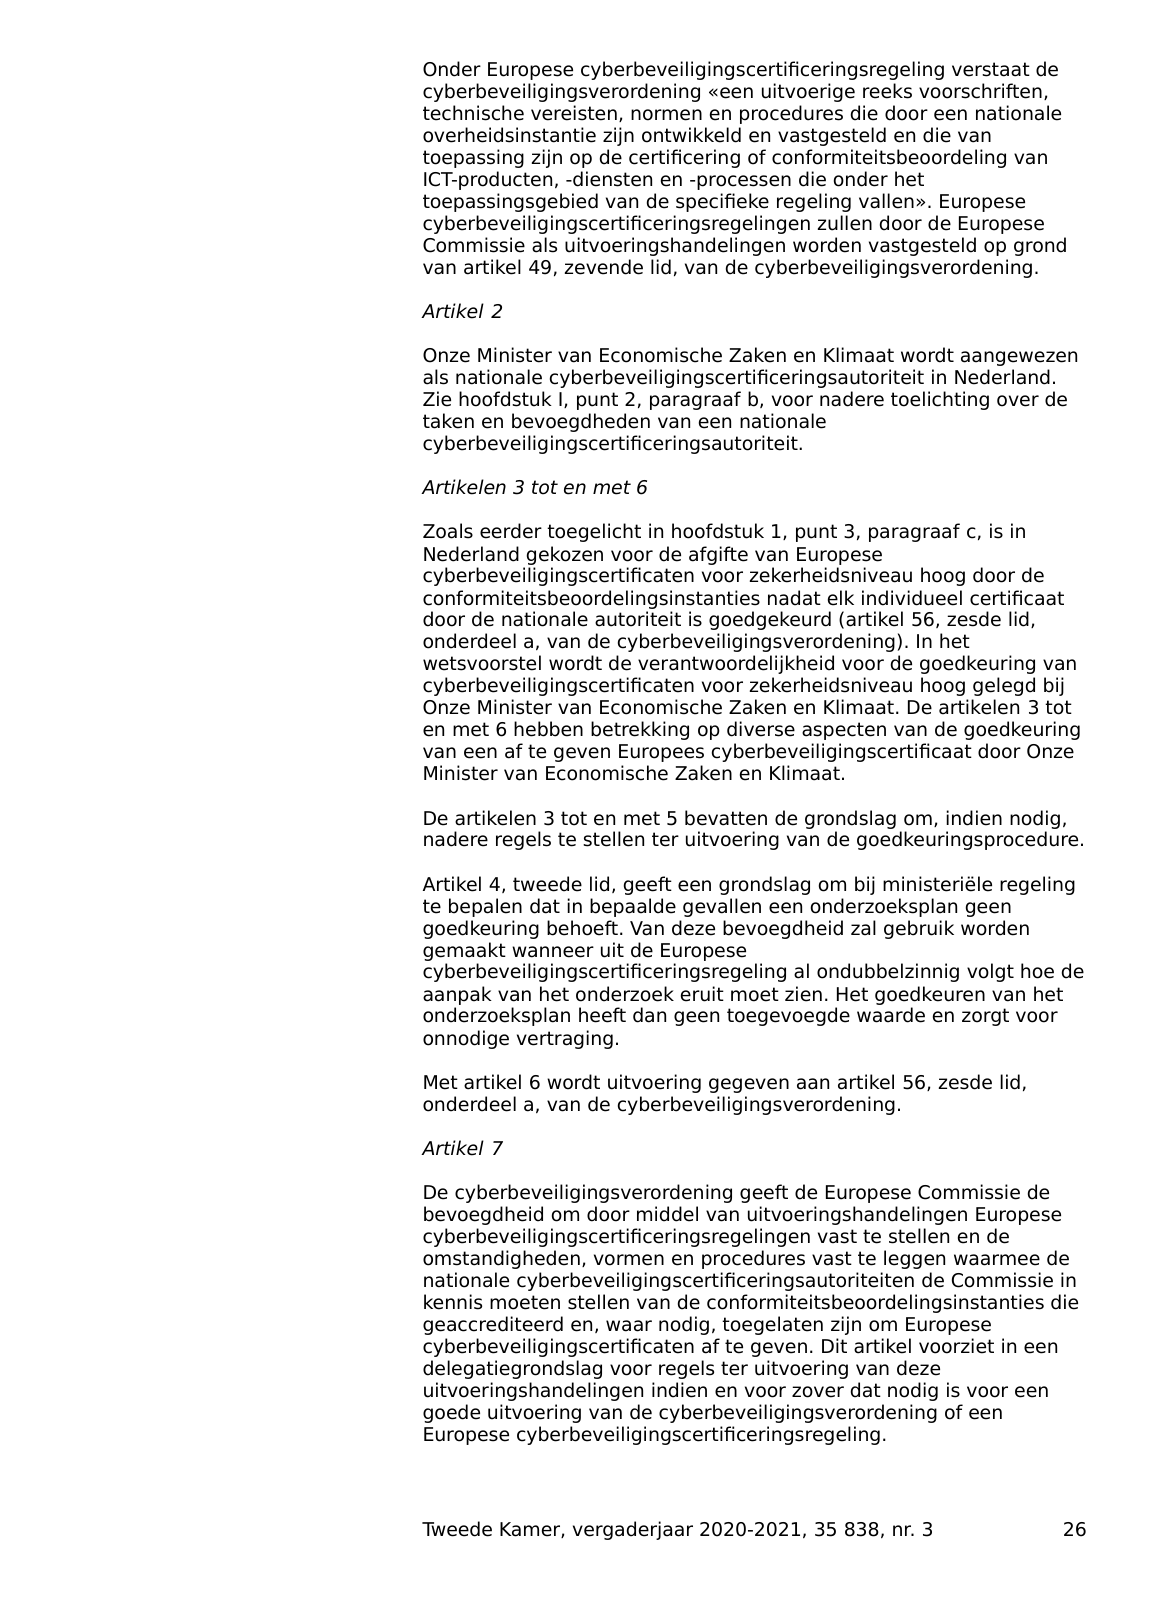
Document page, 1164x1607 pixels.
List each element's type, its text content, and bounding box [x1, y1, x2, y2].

text Artikel 4, tweede lid, geeft een grondslag om bij ministeriële regeling te bepalen dat in bepaalde gevallen een onderzoeksplan geen goedkeuring behoeft. Van deze bevoegdheid zal gebruik worden gemaakt wanneer uit de Europese cyberbeveiligingscertificeringsregeling al ondubbelzinnig volgt hoe de aanpak van het onderzoek eruit moet zien. Het goedkeuren van het onderzoeksplan heeft dan geen toegevoegde waarde en zorgt voor onnodige vertraging. [422, 873, 1087, 1049]
text Zoals eerder toegelicht in hoofdstuk 1, punt 3, paragraaf c, is in Nederland gekozen voor de afgifte van Europese cyberbeveiligingscertificaten voor zekerheidsniveau hoog door de conformiteitsbeoordelingsinstanties nadat elk individueel certificaat door de nationale autoriteit is goedgekeurd (artikel 56, zesde lid, onderdeel a, van de cyberbeveiligingsverordening). In het wetsvoorstel wordt de verantwoordelijkheid voor de goedkeuring van cyberbeveiligingscertificaten voor zekerheidsniveau hoog gelegd bij Onze Minister van Economische Zaken en Klimaat. De artikelen 3 tot en met 6 hebben betrekking op diverse aspecten van de goedkeuring van een af te geven Europees cyberbeveiligingscertificaat door Onze Minister van Economische Zaken en Klimaat. [422, 521, 1087, 785]
text De artikelen 3 tot en met 5 bevatten de grondslag om, indien nodig, nadere regels te stellen ter uitvoering van de goedkeuringsprocedure. [422, 807, 1087, 851]
text De cyberbeveiligingsverordening geeft de Europese Commissie de bevoegdheid om door middel van uitvoeringshandelingen Europese cyberbeveiligingscertificeringsregelingen vast te stellen en de omstandigheden, vormen en procedures vast te leggen waarmee de nationale cyberbeveiligingscertificeringsautoriteiten de Commissie in kennis moeten stellen van de conformiteitsbeoordelingsinstanties die geaccrediteerd en, waar nodig, toegelaten zijn om Europese cyberbeveiligingscertificaten af te geven. Dit artikel voorziet in een delegatiegrondslag voor regels ter uitvoering van deze uitvoeringshandelingen indien en voor zover dat nodig is voor een goede uitvoering van de cyberbeveiligingsverordening of een Europese cyberbeveiligingscertificeringsregeling. [422, 1182, 1087, 1446]
subtitle Artikel 2 [422, 301, 1087, 323]
subtitle Artikelen 3 tot en met 6 [422, 477, 1087, 499]
subtitle Artikel 7 [422, 1138, 1087, 1160]
text Met artikel 6 wordt uitvoering gegeven aan artikel 56, zesde lid, onderdeel a, van de cyberbeveiligingsverordening. [422, 1072, 1087, 1116]
text Onder Europese cyberbeveiligingscertificeringsregeling verstaat de cyberbeveiligingsverordening «een uitvoerige reeks voorschriften, technische vereisten, normen en procedures die door een nationale overheidsinstantie zijn ontwikkeld en vastgesteld en die van toepassing zijn op de certificering of conformiteitsbeoordeling van ICT-producten, -diensten en -processen die onder het toepassingsgebied van de specifieke regeling vallen». Europese cyberbeveiligingscertificeringsregelingen zullen door de Europese Commissie als uitvoeringshandelingen worden vastgesteld op grond van artikel 49, zevende lid, van de cyberbeveiligingsverordening. [422, 59, 1087, 279]
text Onze Minister van Economische Zaken en Klimaat wordt aangewezen als nationale cyberbeveiligingscertificeringsautoriteit in Nederland. Zie hoofdstuk I, punt 2, paragraaf b, voor nadere toelichting over de taken en bevoegdheden van een nationale cyberbeveiligingscertificeringsautoriteit. [422, 345, 1087, 455]
